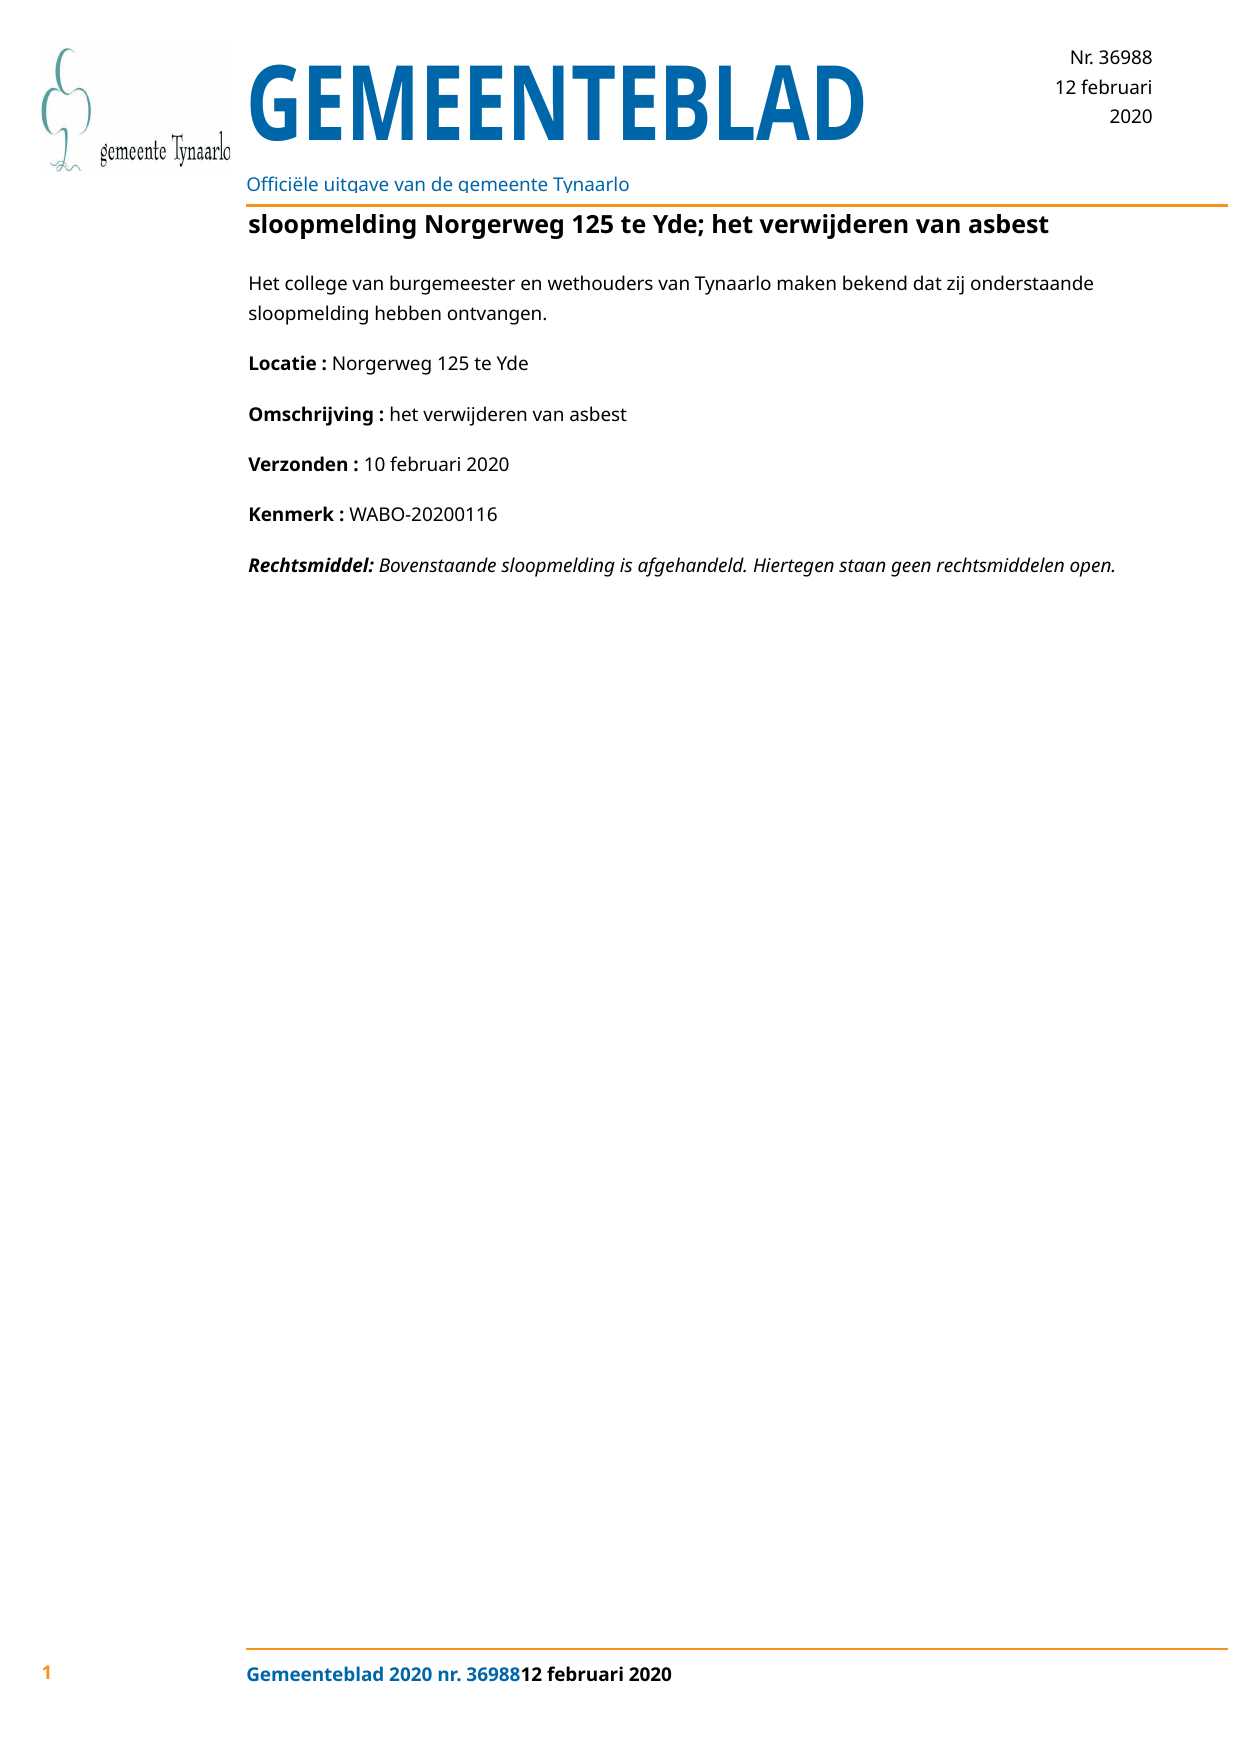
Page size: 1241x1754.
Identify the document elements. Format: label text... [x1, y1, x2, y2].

text Kenmerk : WABO-20200116 [248, 502, 1152, 527]
text Omschrijving : het verwijderen van asbest [248, 401, 1152, 426]
text Verzonden : 10 februari 2020 [248, 451, 1152, 477]
text Rechtsmiddel: Bovenstaande sloopmelding is afgehandeld. Hiertegen staan geen rechtsmiddelen open. [248, 552, 1152, 578]
text Het college van burgemeester en wethouders van Tynaarlo maken bekend dat zij onderstaande sloopmelding hebben ontvangen. [248, 270, 1152, 326]
text sloopmelding Norgerweg 125 te Yde; het verwijderen van asbest [248, 207, 1152, 241]
text Locatie : Norgerweg 125 te Yde [248, 350, 1152, 376]
picture [41, 47, 231, 172]
